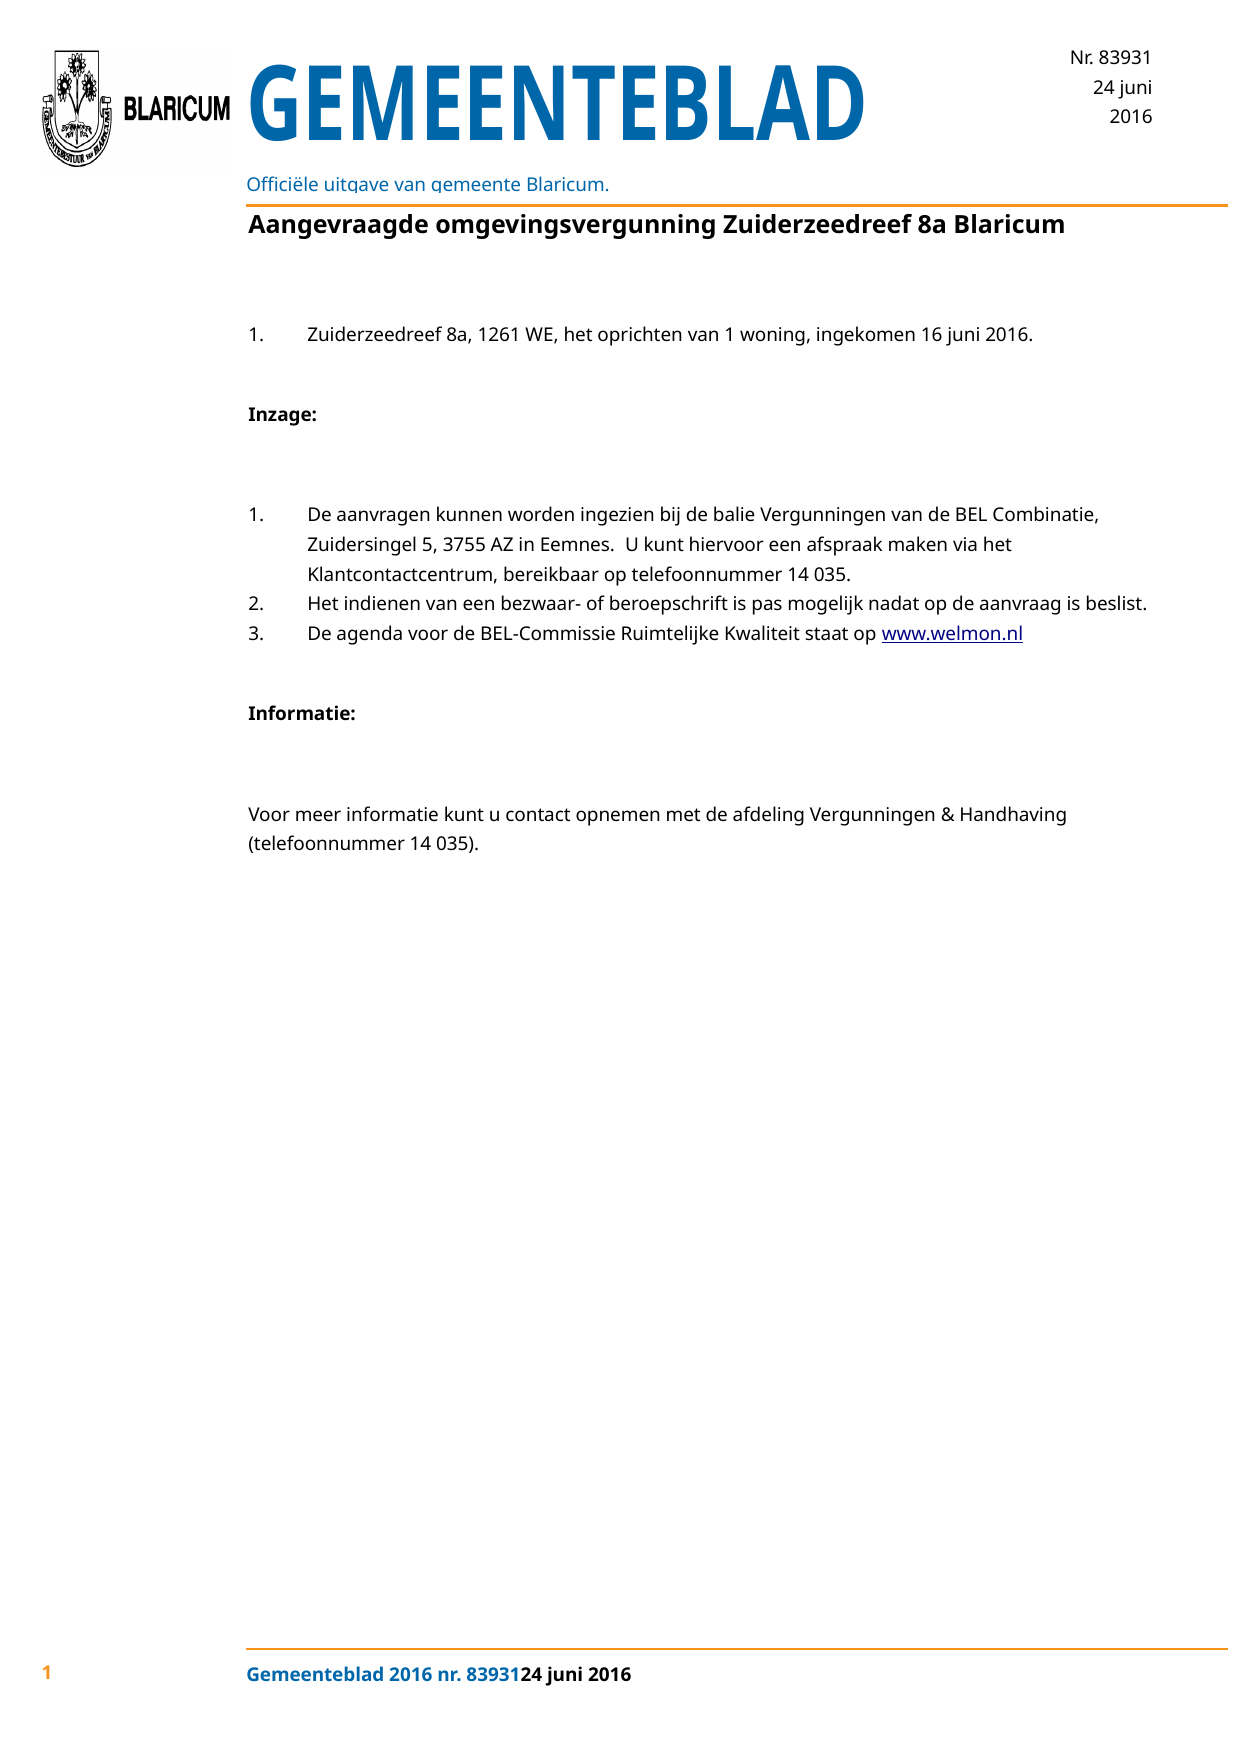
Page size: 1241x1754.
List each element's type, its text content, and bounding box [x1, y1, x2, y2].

list Zuiderzeedreef 8a, 1261 WE, het oprichten van 1 woning, ingekomen 16 juni 2016. [248, 321, 1152, 346]
list De agenda voor de BEL-Commissie Ruimtelijke Kwaliteit staat op www.welmon.nl [248, 620, 1152, 646]
text Informatie: [248, 700, 1152, 726]
text Voor meer informatie kunt u contact opnemen met de afdeling Vergunningen & Handhaving (telefoonnummer 14 035). [248, 801, 1152, 856]
text Aangevraagde omgevingsvergunning Zuiderzeedreef 8a Blaricum [248, 207, 1152, 241]
list Het indienen van een bezwaar- of beroepschrift is pas mogelijk nadat op de aanvraag is beslist. [248, 590, 1152, 616]
picture [41, 47, 231, 172]
list De aanvragen kunnen worden ingezien bij de balie Vergunningen van de BEL Combinatie, Zuidersingel 5, 3755 AZ in Eemnes. U kunt hiervoor een afspraak maken via het Klantcontactcentrum, bereikbaar op telefoonnummer 14 035. [248, 502, 1152, 586]
text Inzage: [248, 401, 1152, 426]
